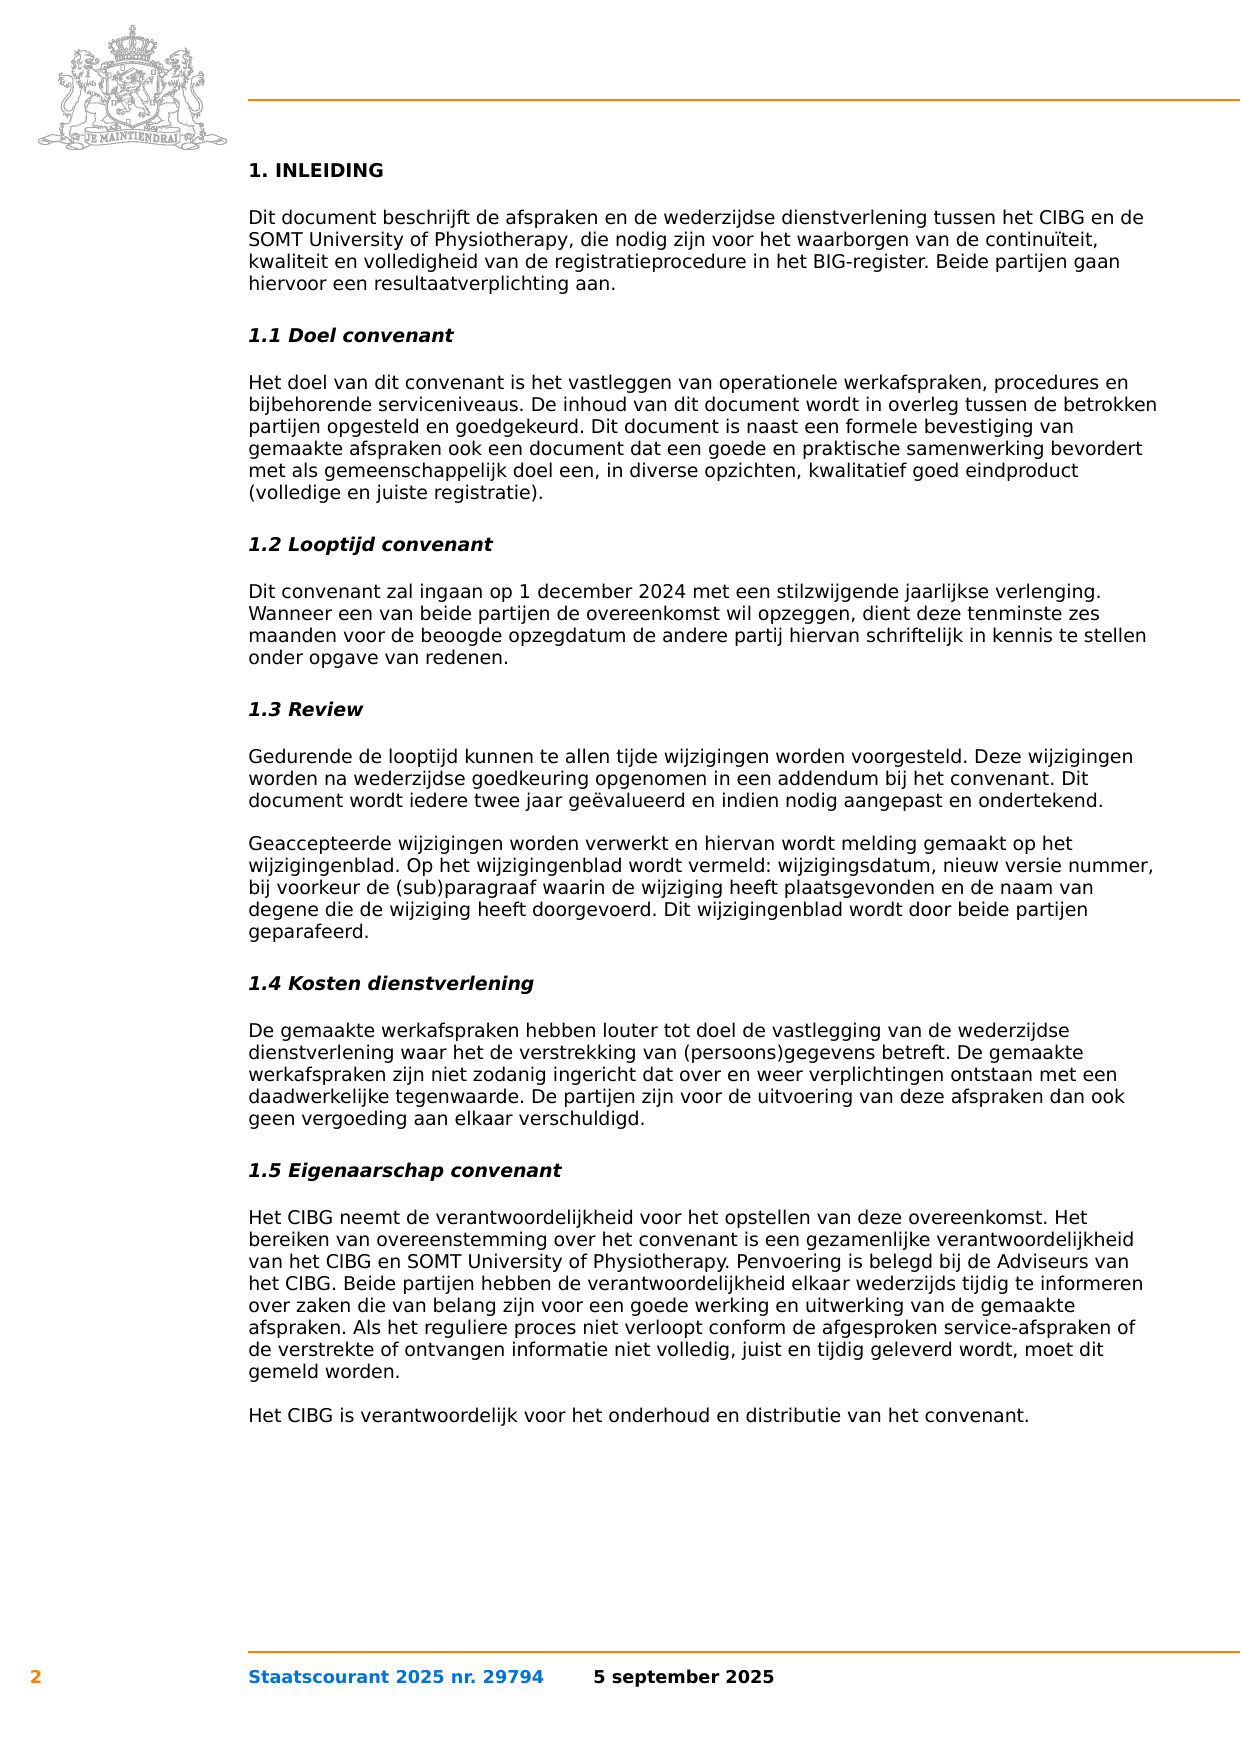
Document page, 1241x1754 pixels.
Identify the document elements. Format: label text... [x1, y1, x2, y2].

text Dit convenant zal ingaan op 1 december 2024 met een stilzwijgende jaarlijkse verlenging. Wanneer een van beide partijen de overeenkomst wil opzeggen, dient deze tenminste zes maanden voor de beoogde opzegdatum de andere partij hiervan schriftelijk in kennis te stellen onder opgave van redenen. [248, 581, 1163, 668]
subtitle 1.5 Eigenaarschap convenant [248, 1160, 1163, 1182]
text Dit document beschrijft de afspraken en de wederzijdse dienstverlening tussen het CIBG en de SOMT University of Physiotherapy, die nodig zijn voor het waarborgen van de continuïteit, kwaliteit en volledigheid van de registratieprocedure in het BIG-register. Beide partijen gaan hiervoor een resultaatverplichting aan. [248, 207, 1163, 295]
subtitle 1.2 Looptijd convenant [248, 534, 1163, 556]
subtitle 1.3 Review [248, 698, 1163, 721]
subtitle 1. INLEIDING [248, 160, 1163, 182]
text Het CIBG is verantwoordelijk voor het onderhoud en distributie van het convenant. [248, 1405, 1163, 1427]
text Gedurende de looptijd kunnen te allen tijde wijzigingen worden voorgesteld. Deze wijzigingen worden na wederzijdse goedkeuring opgenomen in een addendum bij het convenant. Dit document wordt iedere twee jaar geëvalueerd en indien nodig aangepast en ondertekend. [248, 746, 1163, 811]
picture [38, 25, 227, 150]
text Het doel van dit convenant is het vastleggen van operationele werkafspraken, procedures en bijbehorende serviceniveaus. De inhoud van dit document wordt in overleg tussen de betrokken partijen opgesteld en goedgekeurd. Dit document is naast een formele bevestiging van gemaakte afspraken ook een document dat een goede en praktische samenwerking bevordert met als gemeenschappelijk doel een, in diverse opzichten, kwalitatief goed eindproduct (volledige en juiste registratie). [248, 372, 1163, 504]
text Geaccepteerde wijzigingen worden verwerkt en hiervan wordt melding gemaakt op het wijzigingenblad. Op het wijzigingenblad wordt vermeld: wijzigingsdatum, nieuw versie nummer, bij voorkeur de (sub)paragraaf waarin de wijziging heeft plaatsgevonden en de naam van degene die de wijziging heeft doorgevoerd. Dit wijzigingenblad wordt door beide partijen geparafeerd. [248, 833, 1163, 943]
text De gemaakte werkafspraken hebben louter tot doel de vastlegging van de wederzijdse dienstverlening waar het de verstrekking van (persoons)gegevens betreft. De gemaakte werkafspraken zijn niet zodanig ingericht dat over en weer verplichtingen ontstaan met een daadwerkelijke tegenwaarde. De partijen zijn voor de uitvoering van deze afspraken dan ook geen vergoeding aan elkaar verschuldigd. [248, 1020, 1163, 1130]
text Het CIBG neemt de verantwoordelijkheid voor het opstellen van deze overeenkomst. Het bereiken van overeenstemming over het convenant is een gezamenlijke verantwoordelijkheid van het CIBG en SOMT University of Physiotherapy. Penvoering is belegd bij de Adviseurs van het CIBG. Beide partijen hebben de verantwoordelijkheid elkaar wederzijds tijdig te informeren over zaken die van belang zijn voor een goede werking en uitwerking van de gemaakte afspraken. Als het reguliere proces niet verloopt conform de afgesproken service-afspraken of de verstrekte of ontvangen informatie niet volledig, juist en tijdig geleverd wordt, moet dit gemeld worden. [248, 1207, 1163, 1383]
subtitle 1.4 Kosten dienstverlening [248, 973, 1163, 995]
subtitle 1.1 Doel convenant [248, 325, 1163, 347]
